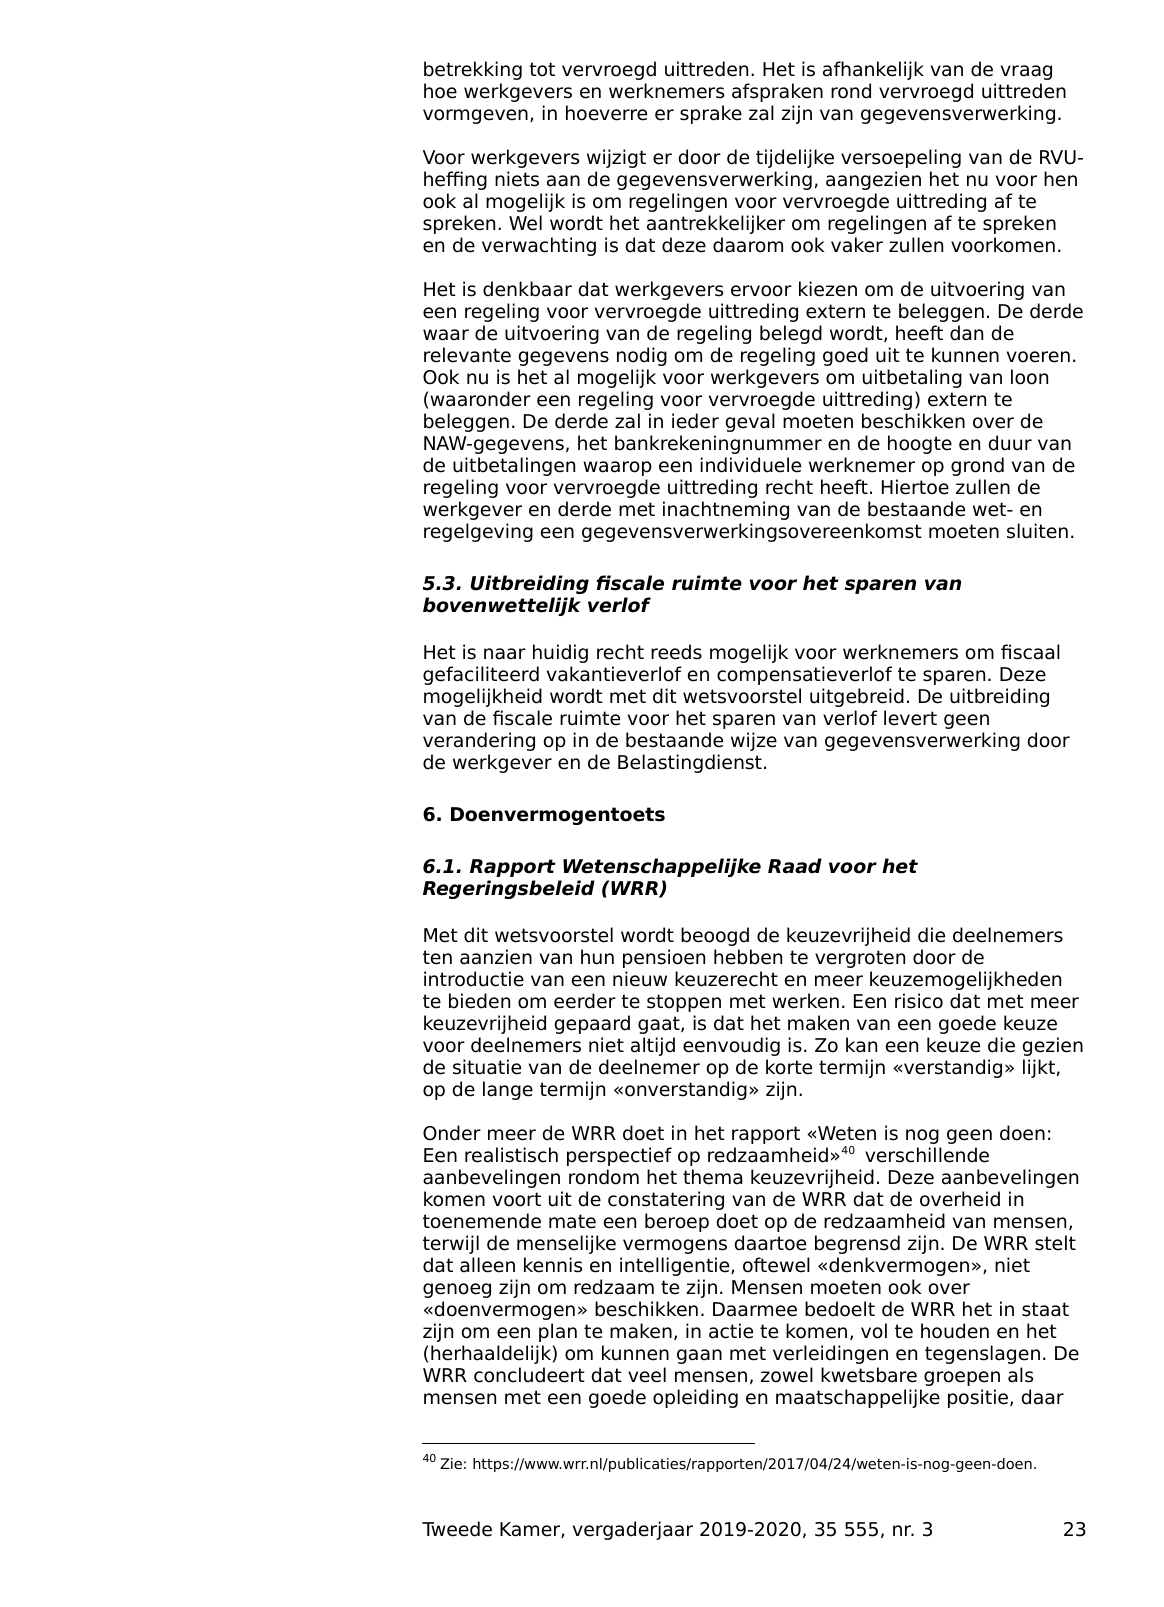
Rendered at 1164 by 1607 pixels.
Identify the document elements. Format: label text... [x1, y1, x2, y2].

subtitle 6. Doenvermogentoets [422, 804, 1087, 826]
text Voor werkgevers wijzigt er door de tijdelijke versoepeling van de RVU-heffing niets aan de gegevensverwerking, aangezien het nu voor hen ook al mogelijk is om regelingen voor vervroegde uittreding af te spreken. Wel wordt het aantrekkelijker om regelingen af te spreken en de verwachting is dat deze daarom ook vaker zullen voorkomen. [422, 147, 1087, 257]
text Zie: https://www.wrr.nl/publicaties/rapporten/2017/04/24/weten-is-nog-geen-doen. [422, 1452, 1087, 1474]
subtitle 5.3. Uitbreiding fiscale ruimte voor het sparen van bovenwettelijk verlof [422, 573, 1087, 617]
text Onder meer de WRR doet in het rapport «Weten is nog geen doen: Een realistisch perspectief op redzaamheid» verschillende aanbevelingen rondom het thema keuzevrijheid. Deze aanbevelingen komen voort uit de constatering van de WRR dat de overheid in toenemende mate een beroep doet op de redzaamheid van mensen, terwijl de menselijke vermogens daartoe begrensd zijn. De WRR stelt dat alleen kennis en intelligentie, oftewel «denkvermogen», niet genoeg zijn om redzaam te zijn. Mensen moeten ook over «doenvermogen» beschikken. Daarmee bedoelt de WRR het in staat zijn om een plan te maken, in actie te komen, vol te houden en het (herhaaldelijk) om kunnen gaan met verleidingen en tegenslagen. De WRR concludeert dat veel mensen, zowel kwetsbare groepen als mensen met een goede opleiding en maatschappelijke positie, daar [422, 1123, 1087, 1408]
text Het is denkbaar dat werkgevers ervoor kiezen om de uitvoering van een regeling voor vervroegde uittreding extern te beleggen. De derde waar de uitvoering van de regeling belegd wordt, heeft dan de relevante gegevens nodig om de regeling goed uit te kunnen voeren. Ook nu is het al mogelijk voor werkgevers om uitbetaling van loon (waaronder een regeling voor vervroegde uittreding) extern te beleggen. De derde zal in ieder geval moeten beschikken over de NAW-gegevens, het bankrekeningnummer en de hoogte en duur van de uitbetalingen waarop een individuele werknemer op grond van de regeling voor vervroegde uittreding recht heeft. Hiertoe zullen de werkgever en derde met inachtneming van de bestaande wet- en regelgeving een gegevensverwerkingsovereenkomst moeten sluiten. [422, 279, 1087, 543]
text Met dit wetsvoorstel wordt beoogd de keuzevrijheid die deelnemers ten aanzien van hun pensioen hebben te vergroten door de introductie van een nieuw keuzerecht en meer keuzemogelijkheden te bieden om eerder te stoppen met werken. Een risico dat met meer keuzevrijheid gepaard gaat, is dat het maken van een goede keuze voor deelnemers niet altijd eenvoudig is. Zo kan een keuze die gezien de situatie van de deelnemer op de korte termijn «verstandig» lijkt, op de lange termijn «onverstandig» zijn. [422, 925, 1087, 1101]
text betrekking tot vervroegd uittreden. Het is afhankelijk van de vraag hoe werkgevers en werknemers afspraken rond vervroegd uittreden vormgeven, in hoeverre er sprake zal zijn van gegevensverwerking. [422, 59, 1087, 125]
subtitle 6.1. Rapport Wetenschappelijke Raad voor het Regeringsbeleid (WRR) [422, 856, 1087, 900]
text Het is naar huidig recht reeds mogelijk voor werknemers om fiscaal gefaciliteerd vakantieverlof en compensatieverlof te sparen. Deze mogelijkheid wordt met dit wetsvoorstel uitgebreid. De uitbreiding van de fiscale ruimte voor het sparen van verlof levert geen verandering op in de bestaande wijze van gegevensverwerking door de werkgever en de Belastingdienst. [422, 642, 1087, 774]
